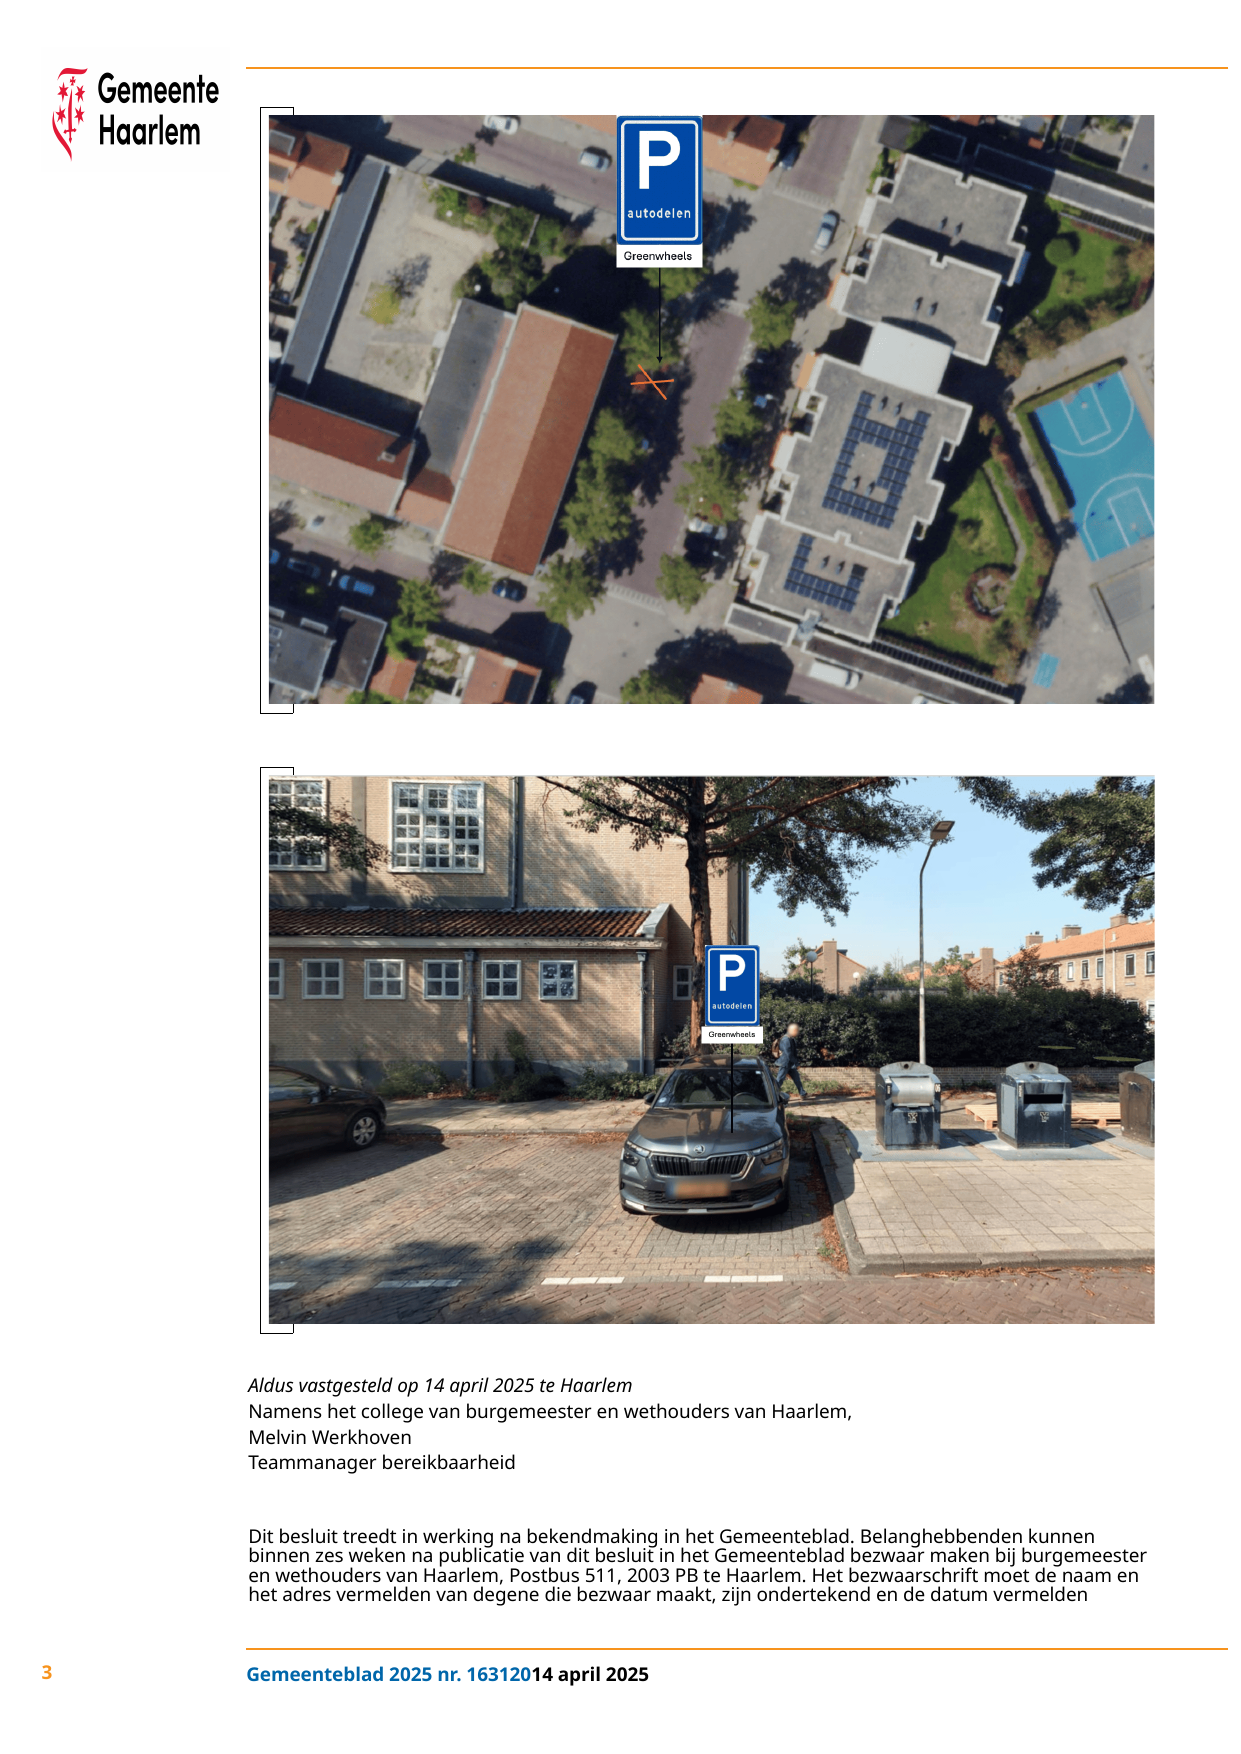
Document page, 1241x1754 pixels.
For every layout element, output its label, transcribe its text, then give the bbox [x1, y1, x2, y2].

picture [41, 47, 231, 172]
text Dit besluit treedt in werking na bekendmaking in het Gemeenteblad. Belanghebbenden kunnen binnen zes weken na publicatie van dit besluit in het Gemeenteblad bezwaar maken bij burgemeester en wethouders van Haarlem, Postbus 511, 2003 PB te Haarlem. Het bezwaarschrift moet de naam en het adres vermelden van degene die bezwaar maakt, zijn ondertekend en de datum vermelden [248, 1528, 1152, 1605]
picture [268, 775, 1155, 1324]
picture [268, 115, 1155, 704]
text Melvin Werkhoven [248, 1424, 1152, 1449]
text Namens het college van burgemeester en wethouders van Haarlem, [248, 1398, 1152, 1424]
text Teammanager bereikbaarheid [248, 1449, 1152, 1475]
text Aldus vastgesteld op 14 april 2025 te Haarlem [248, 1372, 1152, 1398]
